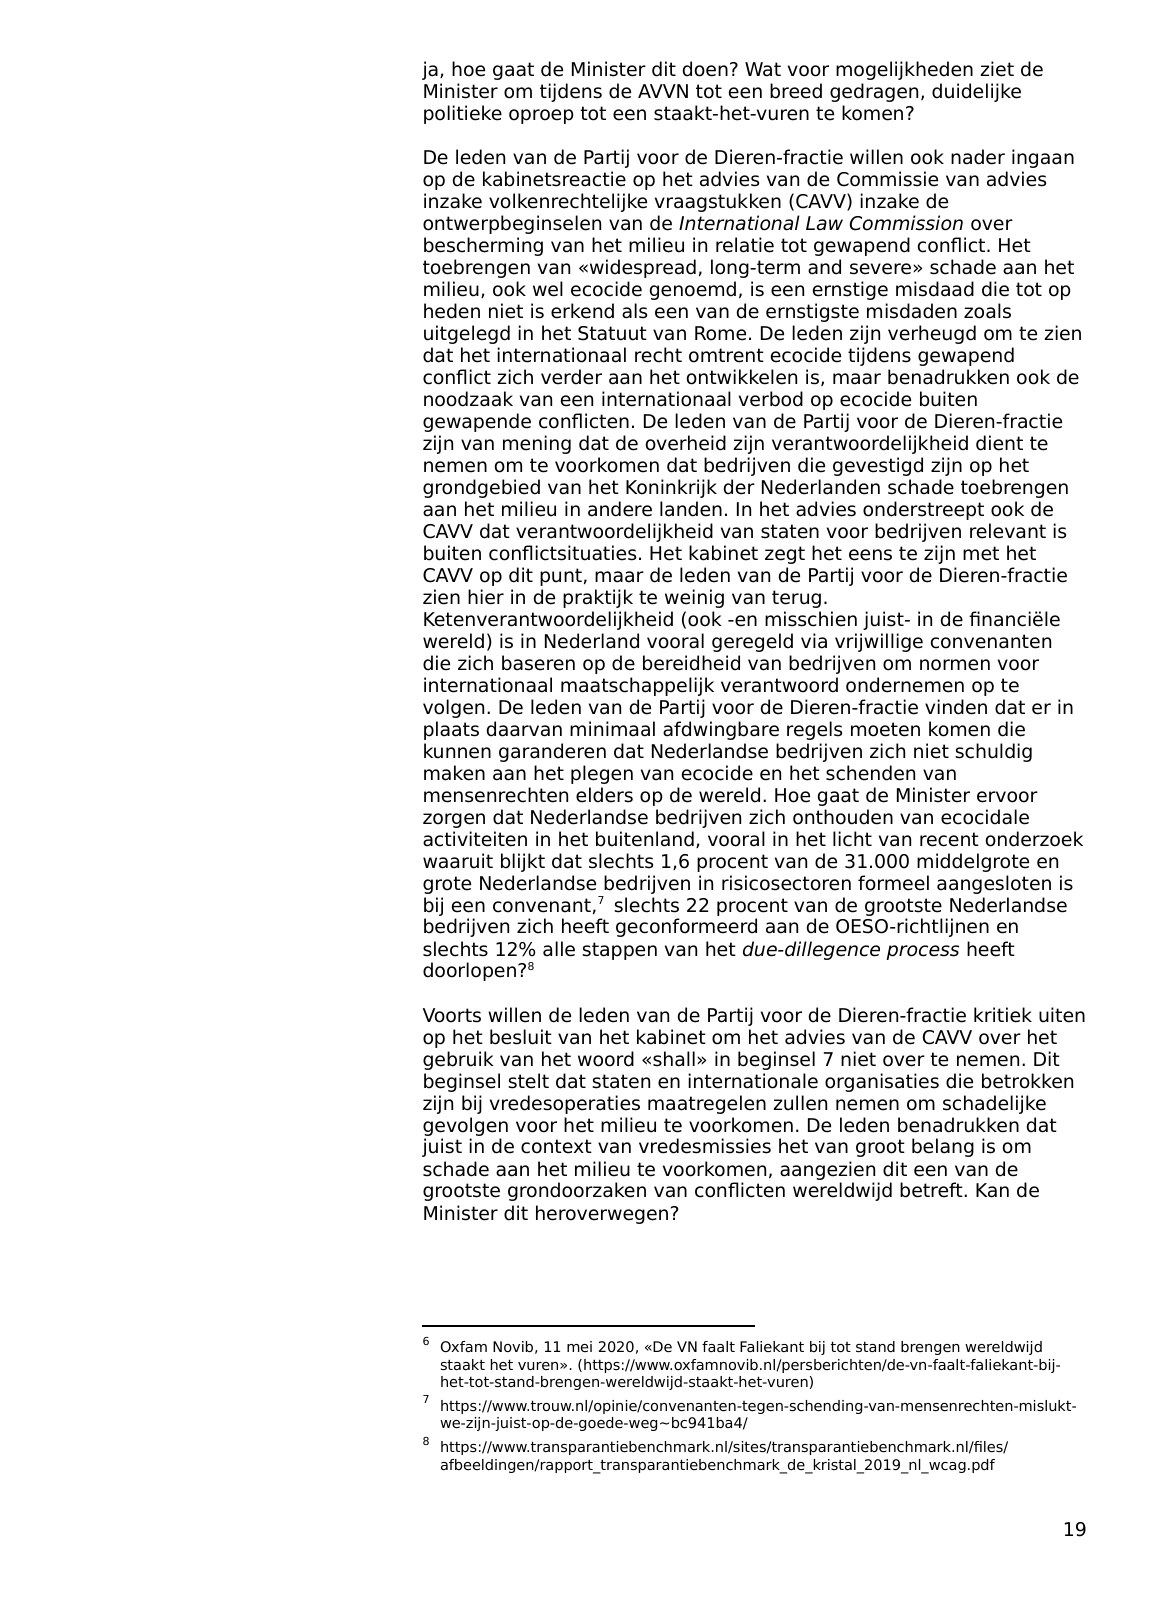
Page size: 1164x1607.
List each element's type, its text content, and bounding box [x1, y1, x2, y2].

text Oxfam Novib, 11 mei 2020, «De VN faalt Faliekant bij tot stand brengen wereldwijd staakt het vuren». (https://www.oxfamnovib.nl/persberichten/de-vn-faalt-faliekant-bij-het-tot-stand-brengen-wereldwijd-staakt-het-vuren) [422, 1335, 1087, 1391]
text https://www.transparantiebenchmark.nl/sites/transparantiebenchmark.nl/files/afbeeldingen/rapport_transparantiebenchmark_de_kristal_2019_nl_wcag.pdf [422, 1435, 1087, 1474]
text De leden van de Partij voor de Dieren-fractie willen ook nader ingaan op de kabinetsreactie op het advies van de Commissie van advies inzake volkenrechtelijke vraagstukken (CAVV) inzake de ontwerpbeginselen van de International Law Commission over bescherming van het milieu in relatie tot gewapend conflict. Het toebrengen van «widespread, long-term and severe» schade aan het milieu, ook wel ecocide genoemd, is een ernstige misdaad die tot op heden niet is erkend als een van de ernstigste misdaden zoals uitgelegd in het Statuut van Rome. De leden zijn verheugd om te zien dat het internationaal recht omtrent ecocide tijdens gewapend conflict zich verder aan het ontwikkelen is, maar benadrukken ook de noodzaak van een internationaal verbod op ecocide buiten gewapende conflicten. De leden van de Partij voor de Dieren-fractie zijn van mening dat de overheid zijn verantwoordelijkheid dient te nemen om te voorkomen dat bedrijven die gevestigd zijn op het grondgebied van het Koninkrijk der Nederlanden schade toebrengen aan het milieu in andere landen. In het advies onderstreept ook de CAVV dat verantwoordelijkheid van staten voor bedrijven relevant is buiten conflictsituaties. Het kabinet zegt het eens te zijn met het CAVV op dit punt, maar de leden van de Partij voor de Dieren-fractie zien hier in de praktijk te weinig van terug. Ketenverantwoordelijkheid (ook -en misschien juist- in de financiële wereld) is in Nederland vooral geregeld via vrijwillige convenanten die zich baseren op de bereidheid van bedrijven om normen voor internationaal maatschappelijk verantwoord ondernemen op te volgen. De leden van de Partij voor de Dieren-fractie vinden dat er in plaats daarvan minimaal afdwingbare regels moeten komen die kunnen garanderen dat Nederlandse bedrijven zich niet schuldig maken aan het plegen van ecocide en het schenden van mensenrechten elders op de wereld. Hoe gaat de Minister ervoor zorgen dat Nederlandse bedrijven zich onthouden van ecocidale activiteiten in het buitenland, vooral in het licht van recent onderzoek waaruit blijkt dat slechts 1,6 procent van de 31.000 middelgrote en grote Nederlandse bedrijven in risicosectoren formeel aangesloten is bij een convenant, slechts 22 procent van de grootste Nederlandse bedrijven zich heeft geconformeerd aan de OESO-richtlijnen en slechts 12% alle stappen van het due-dillegence process heeft doorlopen? [422, 147, 1087, 982]
text ja, hoe gaat de Minister dit doen? Wat voor mogelijkheden ziet de Minister om tijdens de AVVN tot een breed gedragen, duidelijke politieke oproep tot een staakt-het-vuren te komen? [422, 59, 1087, 125]
text https://www.trouw.nl/opinie/convenanten-tegen-schending-van-mensenrechten-mislukt-we-zijn-juist-op-de-goede-weg~bc941ba4/ [422, 1393, 1087, 1432]
text Voorts willen de leden van de Partij voor de Dieren-fractie kritiek uiten op het besluit van het kabinet om het advies van de CAVV over het gebruik van het woord «shall» in beginsel 7 niet over te nemen. Dit beginsel stelt dat staten en internationale organisaties die betrokken zijn bij vredesoperaties maatregelen zullen nemen om schadelijke gevolgen voor het milieu te voorkomen. De leden benadrukken dat juist in de context van vredesmissies het van groot belang is om schade aan het milieu te voorkomen, aangezien dit een van de grootste grondoorzaken van conflicten wereldwijd betreft. Kan de Minister dit heroverwegen? [422, 1004, 1087, 1224]
